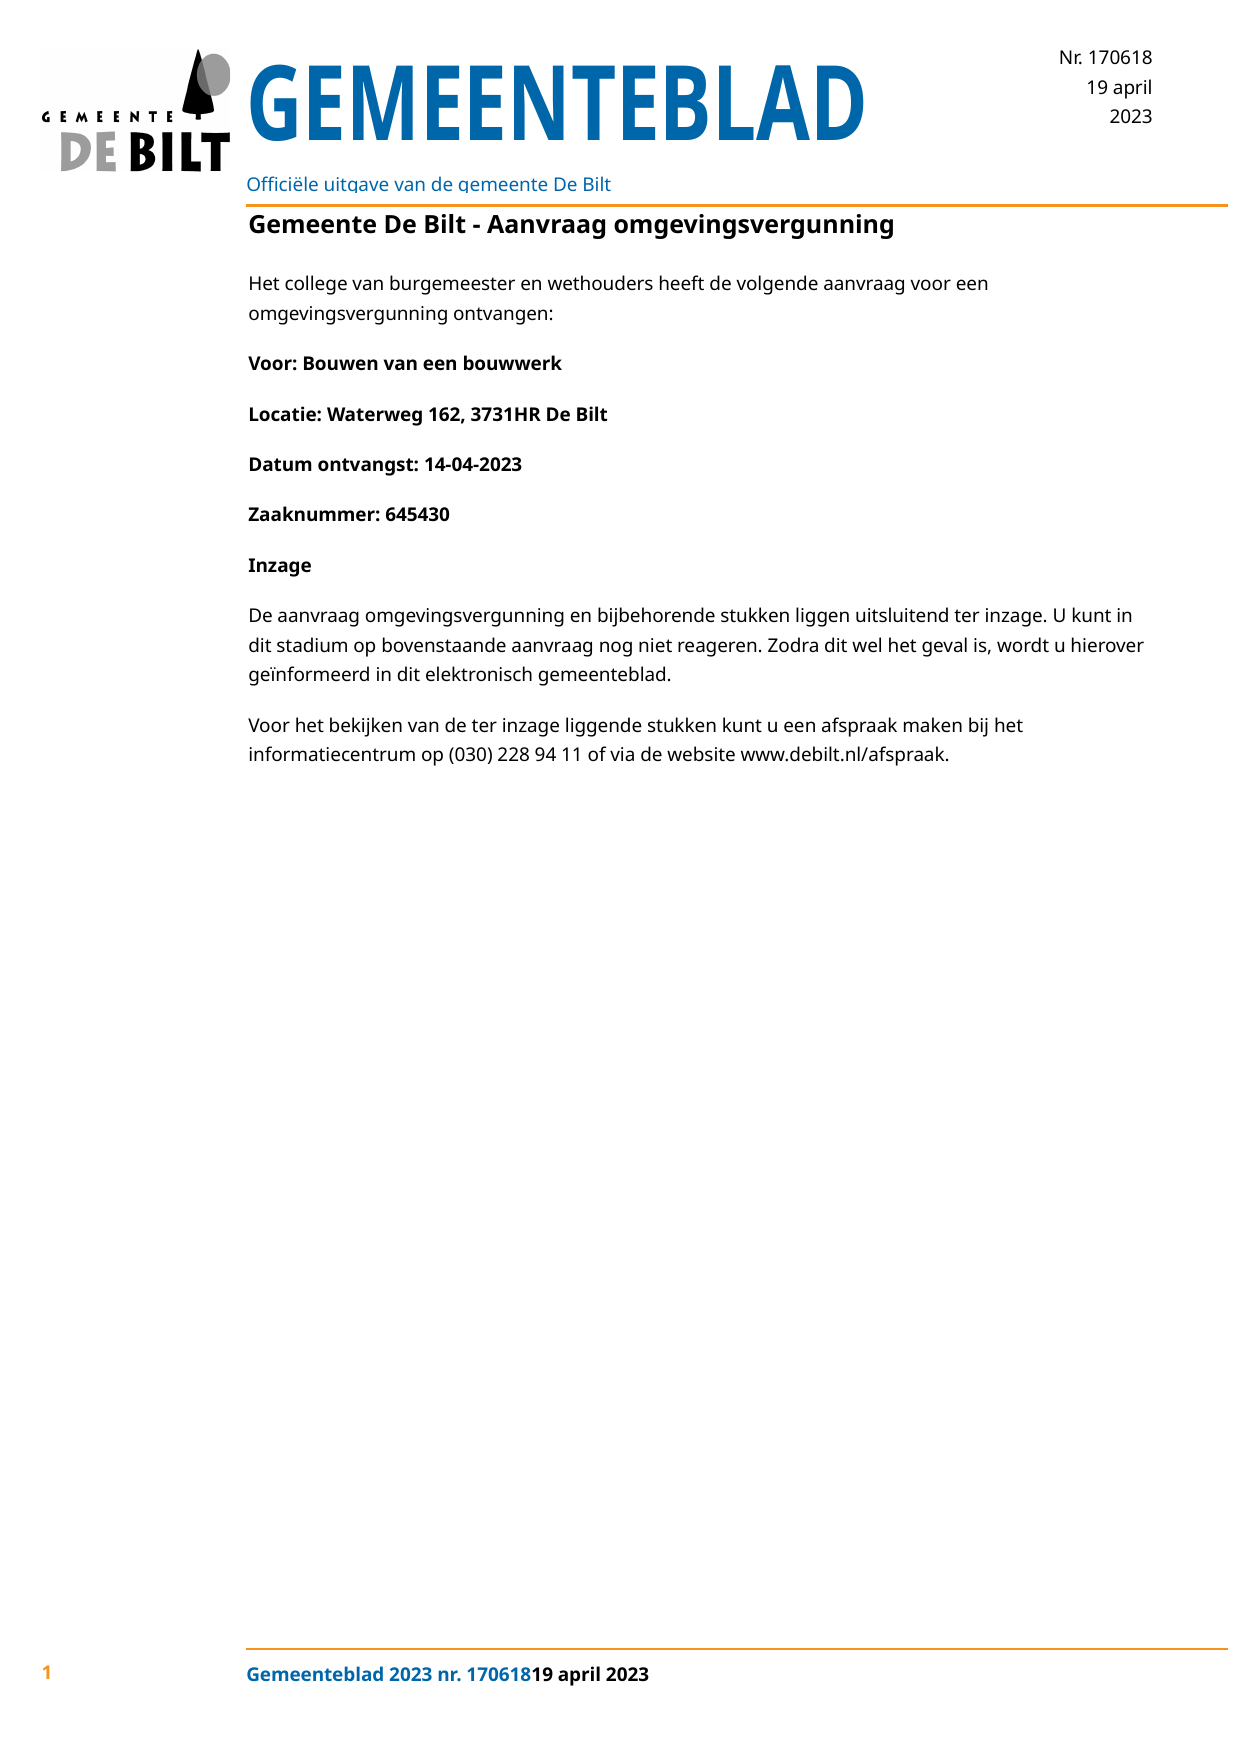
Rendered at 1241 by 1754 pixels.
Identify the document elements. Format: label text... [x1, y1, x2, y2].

text Zaaknummer: 645430 [248, 502, 1152, 527]
picture [41, 47, 231, 172]
text Locatie: Waterweg 162, 3731HR De Bilt [248, 401, 1152, 426]
text Voor: Bouwen van een bouwwerk [248, 350, 1152, 376]
text Inzage [248, 552, 1152, 578]
text Datum ontvangst: 14-04-2023 [248, 451, 1152, 477]
text Het college van burgemeester en wethouders heeft de volgende aanvraag voor een omgevingsvergunning ontvangen: [248, 270, 1152, 326]
text Voor het bekijken van de ter inzage liggende stukken kunt u een afspraak maken bij het informatiecentrum op (030) 228 94 11 of via de website www.debilt.nl/afspraak. [248, 712, 1152, 767]
text Gemeente De Bilt - Aanvraag omgevingsvergunning [248, 207, 1152, 241]
text De aanvraag omgevingsvergunning en bijbehorende stukken liggen uitsluitend ter inzage. U kunt in dit stadium op bovenstaande aanvraag nog niet reageren. Zodra dit wel het geval is, wordt u hierover geïnformeerd in dit elektronisch gemeenteblad. [248, 602, 1152, 687]
